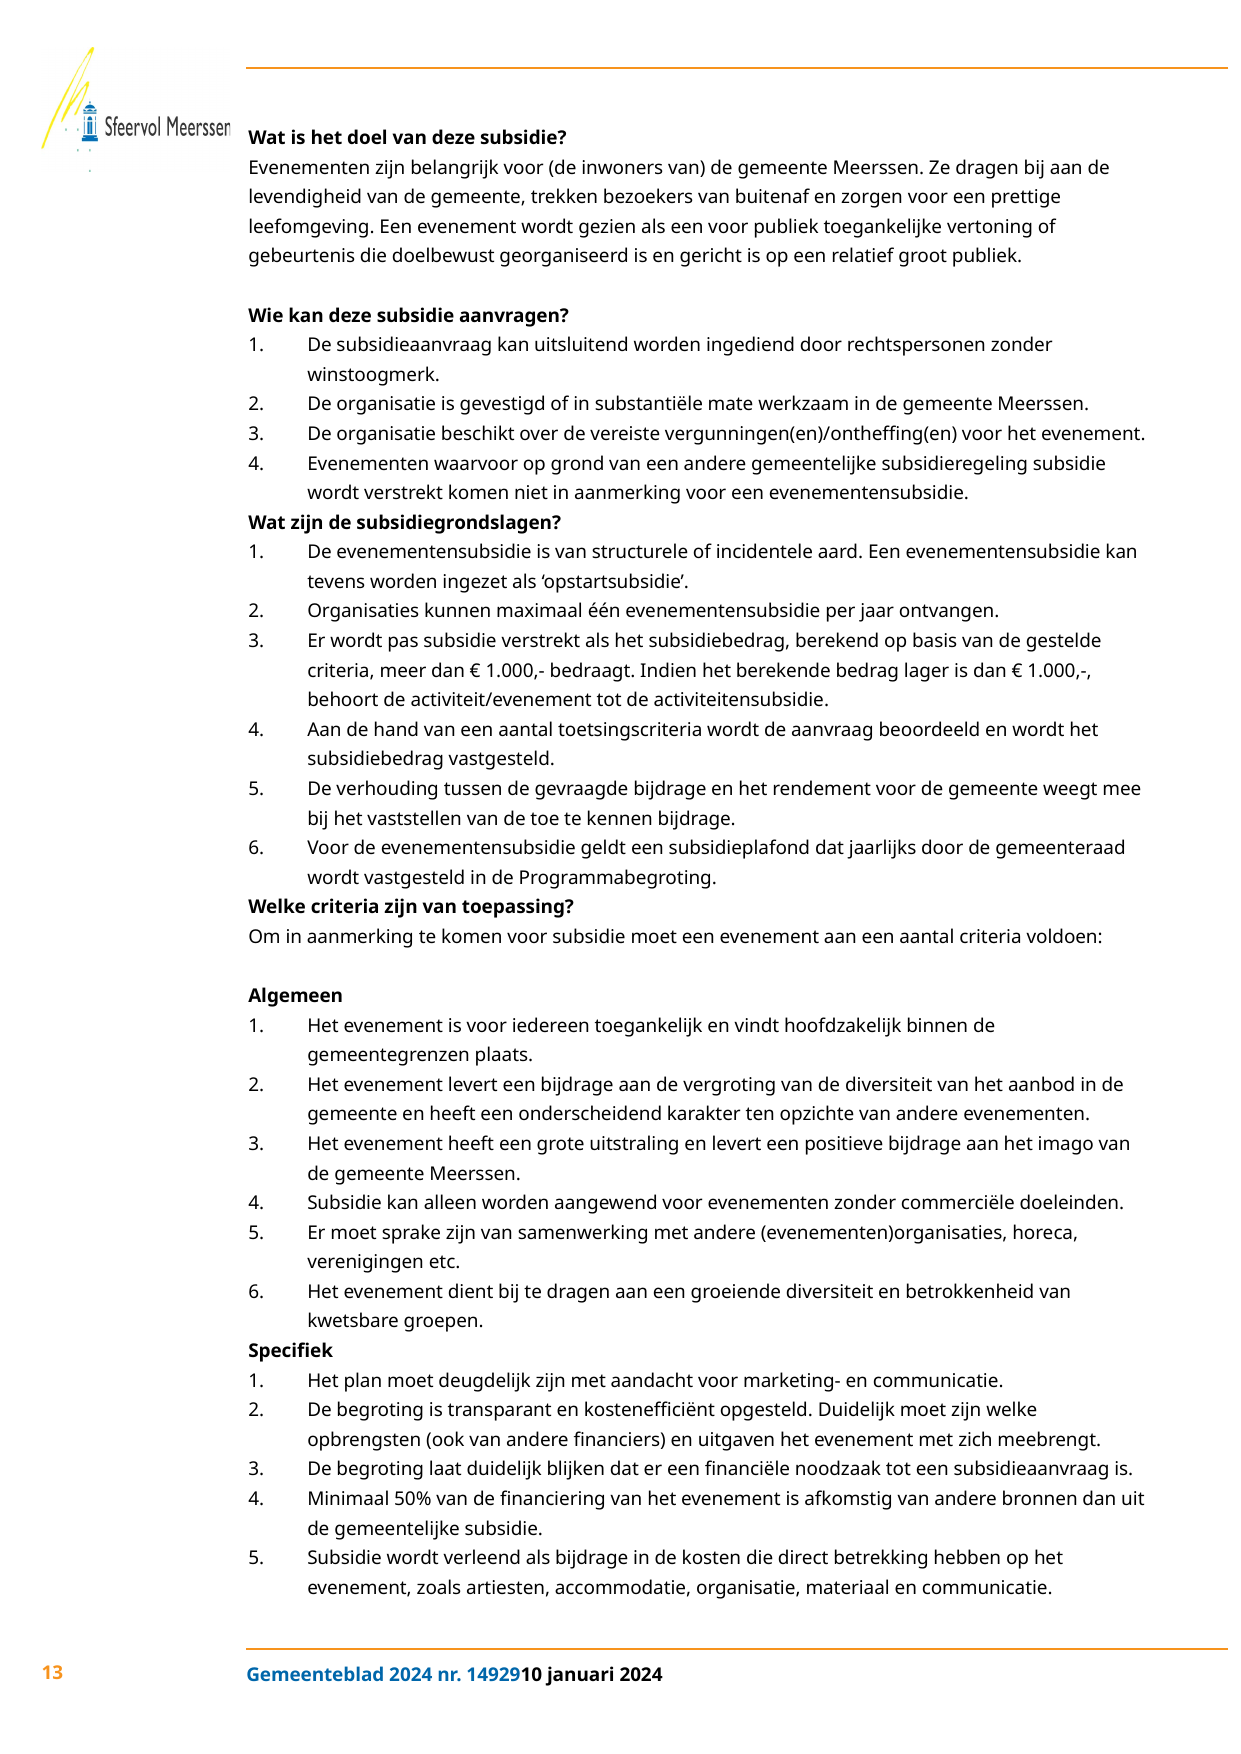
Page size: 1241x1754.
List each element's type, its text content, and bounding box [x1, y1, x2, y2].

list Het evenement heeft een grote uitstraling en levert een positieve bijdrage aan het imago van de gemeente Meerssen. [248, 1130, 1152, 1186]
list Het evenement is voor iedereen toegankelijk en vindt hoofdzakelijk binnen de gemeentegrenzen plaats. [248, 1012, 1152, 1067]
text Wat is het doel van deze subsidie? [248, 124, 1152, 150]
list Voor de evenementensubsidie geldt een subsidieplafond dat jaarlijks door de gemeenteraad wordt vastgesteld in de Programmabegroting. [248, 834, 1152, 890]
text Algemeen [248, 982, 1152, 1008]
text Evenementen zijn belangrijk voor (de inwoners van) de gemeente Meerssen. Ze dragen bij aan de levendigheid van de gemeente, trekken bezoekers van buitenaf en zorgen voor een prettige leefomgeving. Een evenement wordt gezien als een voor publiek toegankelijke vertoning of gebeurtenis die doelbewust georganiseerd is en gericht is op een relatief groot publiek. [248, 154, 1152, 268]
list Evenementen waarvoor op grond van een andere gemeentelijke subsidieregeling subsidie wordt verstrekt komen niet in aanmerking voor een evenementensubsidie. [248, 450, 1152, 505]
list De begroting laat duidelijk blijken dat er een financiële noodzaak tot een subsidieaanvraag is. [248, 1456, 1152, 1481]
list Subsidie wordt verleend als bijdrage in de kosten die direct betrekking hebben op het evenement, zoals artiesten, accommodatie, organisatie, materiaal en communicatie. [248, 1544, 1152, 1600]
list Het evenement levert een bijdrage aan de vergroting van de diversiteit van het aanbod in de gemeente en heeft een onderscheidend karakter ten opzichte van andere evenementen. [248, 1071, 1152, 1126]
list Organisaties kunnen maximaal één evenementensubsidie per jaar ontvangen. [248, 598, 1152, 623]
list Er wordt pas subsidie verstrekt als het subsidiebedrag, berekend op basis van de gestelde criteria, meer dan € 1.000,- bedraagt. Indien het berekende bedrag lager is dan € 1.000,-, behoort de activiteit/evenement tot de activiteitensubsidie. [248, 627, 1152, 712]
text Wie kan deze subsidie aanvragen? [248, 302, 1152, 328]
list Het evenement dient bij te dragen aan een groeiende diversiteit en betrokkenheid van kwetsbare groepen. [248, 1278, 1152, 1333]
text Wat zijn de subsidiegrondslagen? [248, 509, 1152, 535]
list De verhouding tussen de gevraagde bijdrage en het rendement voor de gemeente weegt mee bij het vaststellen van de toe te kennen bijdrage. [248, 775, 1152, 831]
picture [41, 47, 231, 172]
list De organisatie beschikt over de vereiste vergunningen(en)/ontheffing(en) voor het evenement. [248, 420, 1152, 446]
list De organisatie is gevestigd of in substantiële mate werkzaam in de gemeente Meerssen. [248, 391, 1152, 416]
text Om in aanmerking te komen voor subsidie moet een evenement aan een aantal criteria voldoen: [248, 923, 1152, 949]
list Subsidie kan alleen worden aangewend voor evenementen zonder commerciële doeleinden. [248, 1189, 1152, 1215]
text Welke criteria zijn van toepassing? [248, 893, 1152, 919]
list Aan de hand van een aantal toetsingscriteria wordt de aanvraag beoordeeld en wordt het subsidiebedrag vastgesteld. [248, 716, 1152, 771]
list De begroting is transparant en kostenefficiënt opgesteld. Duidelijk moet zijn welke opbrengsten (ook van andere financiers) en uitgaven het evenement met zich meebrengt. [248, 1396, 1152, 1452]
list De subsidieaanvraag kan uitsluitend worden ingediend door rechtspersonen zonder winstoogmerk. [248, 331, 1152, 387]
list Er moet sprake zijn van samenwerking met andere (evenementen)organisaties, horeca, verenigingen etc. [248, 1219, 1152, 1274]
text Specifiek [248, 1337, 1152, 1363]
list Het plan moet deugdelijk zijn met aandacht voor marketing- en communicatie. [248, 1367, 1152, 1393]
list De evenementensubsidie is van structurele of incidentele aard. Een evenementensubsidie kan tevens worden ingezet als ‘opstartsubsidie’. [248, 538, 1152, 594]
list Minimaal 50% van de financiering van het evenement is afkomstig van andere bronnen dan uit de gemeentelijke subsidie. [248, 1485, 1152, 1541]
